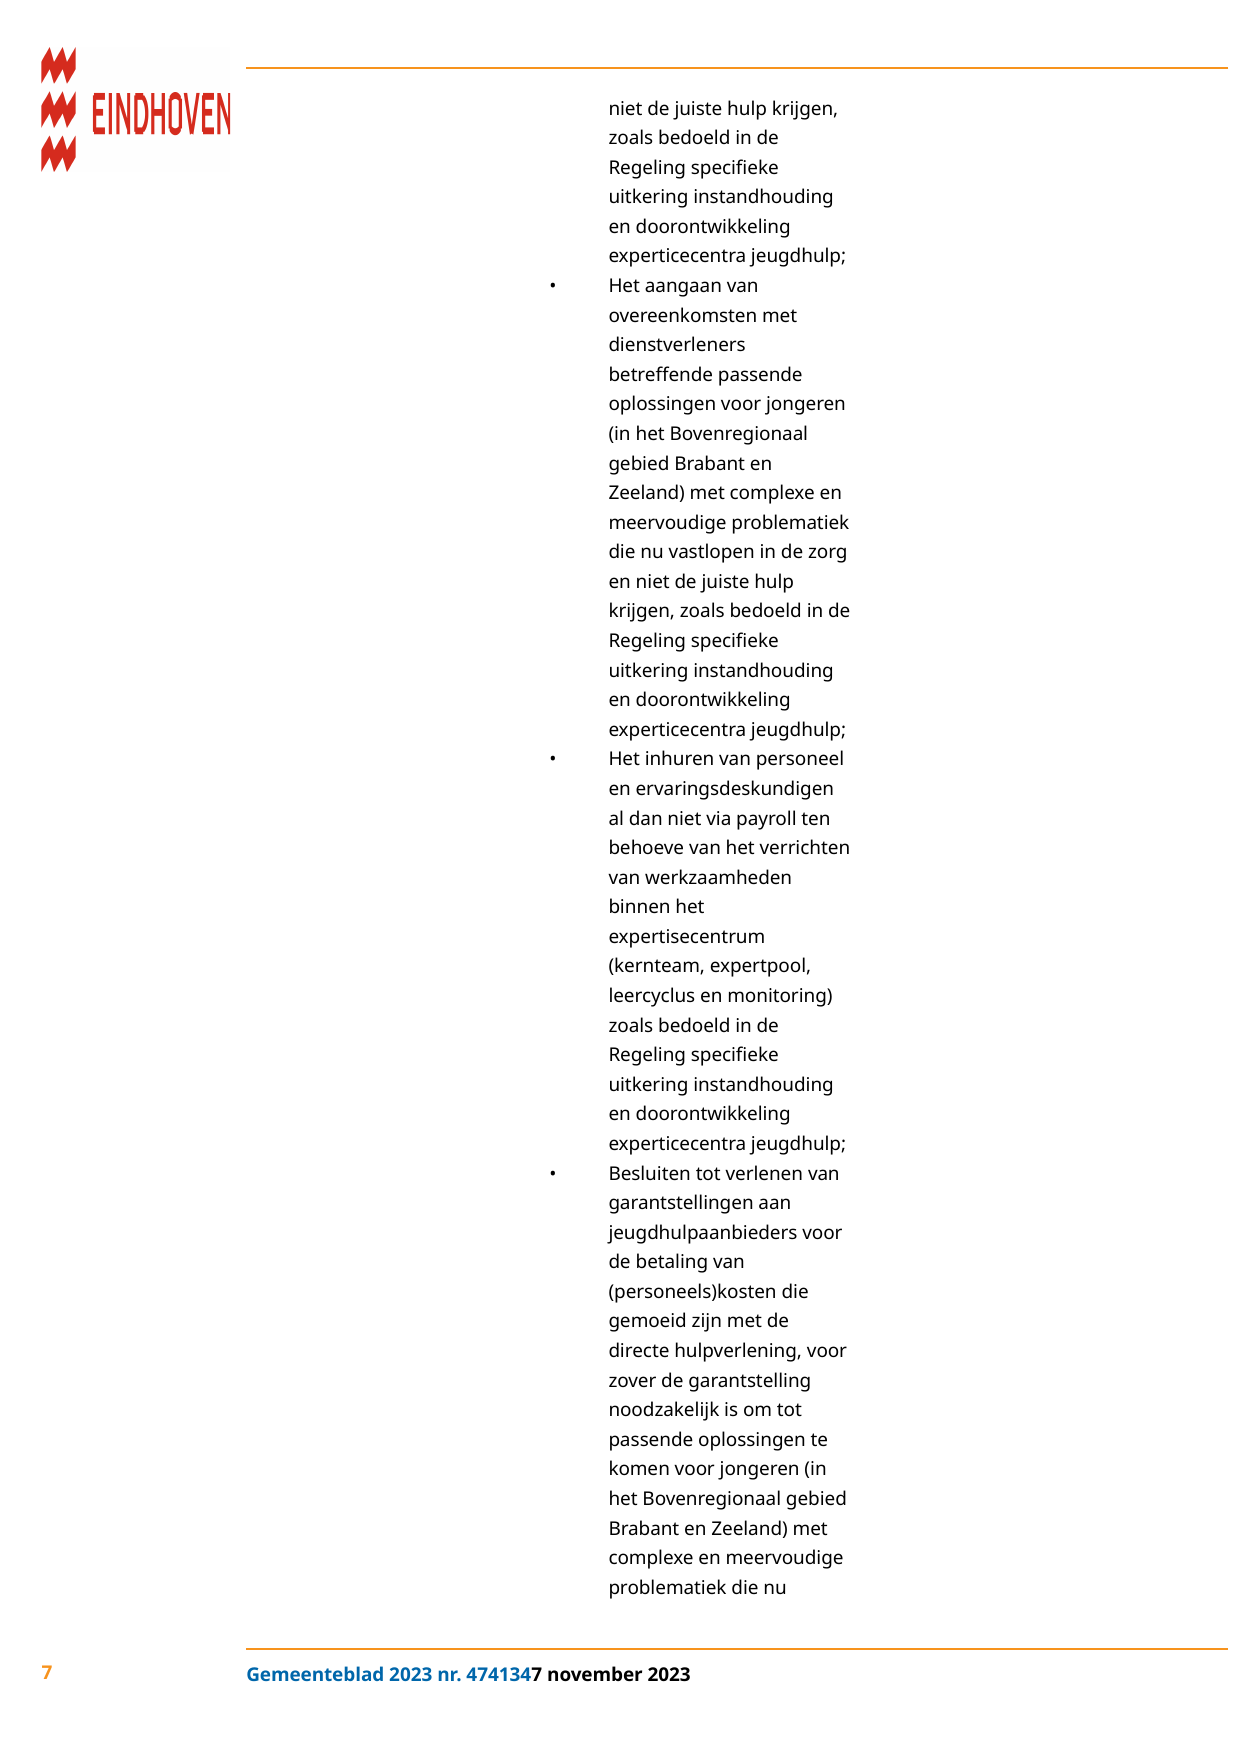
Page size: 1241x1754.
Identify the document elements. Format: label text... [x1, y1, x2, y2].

picture [41, 47, 231, 172]
table_cell [850, 95, 1152, 1600]
table_cell niet de juiste hulp krijgen, zoals bedoeld in de Regeling specifieke uitkering instandhouding en doorontwikkeling experticecentra jeugdhulp; Het aangaan van overeenkomsten met dienstverleners betreffende passende oplossingen voor jongeren (in het Bovenregionaal gebied Brabant en Zeeland) met complexe en meervoudige problematiek die nu vastlopen in de zorg en niet de juiste hulp krijgen, zoals bedoeld in de Regeling specifieke uitkering instandhouding en doorontwikkeling experticecentra jeugdhulp; Het inhuren van personeel en ervaringsdeskundigen al dan niet via payroll ten behoeve van het verrichten van werkzaamheden binnen het expertisecentrum (kernteam, expertpool, leercyclus en monitoring) zoals bedoeld in de Regeling specifieke uitkering instandhouding en doorontwikkeling experticecentra jeugdhulp; Besluiten tot verlenen van garantstellingen aan jeugdhulpaanbieders voor de betaling van (personeels)kosten die gemoeid zijn met de directe hulpverlening, voor zover de garantstelling noodzakelijk is om tot passende oplossingen te komen voor jongeren (in het Bovenregionaal gebied Brabant en Zeeland) met complexe en meervoudige problematiek die nu [549, 95, 850, 1600]
table_cell [248, 95, 549, 1600]
